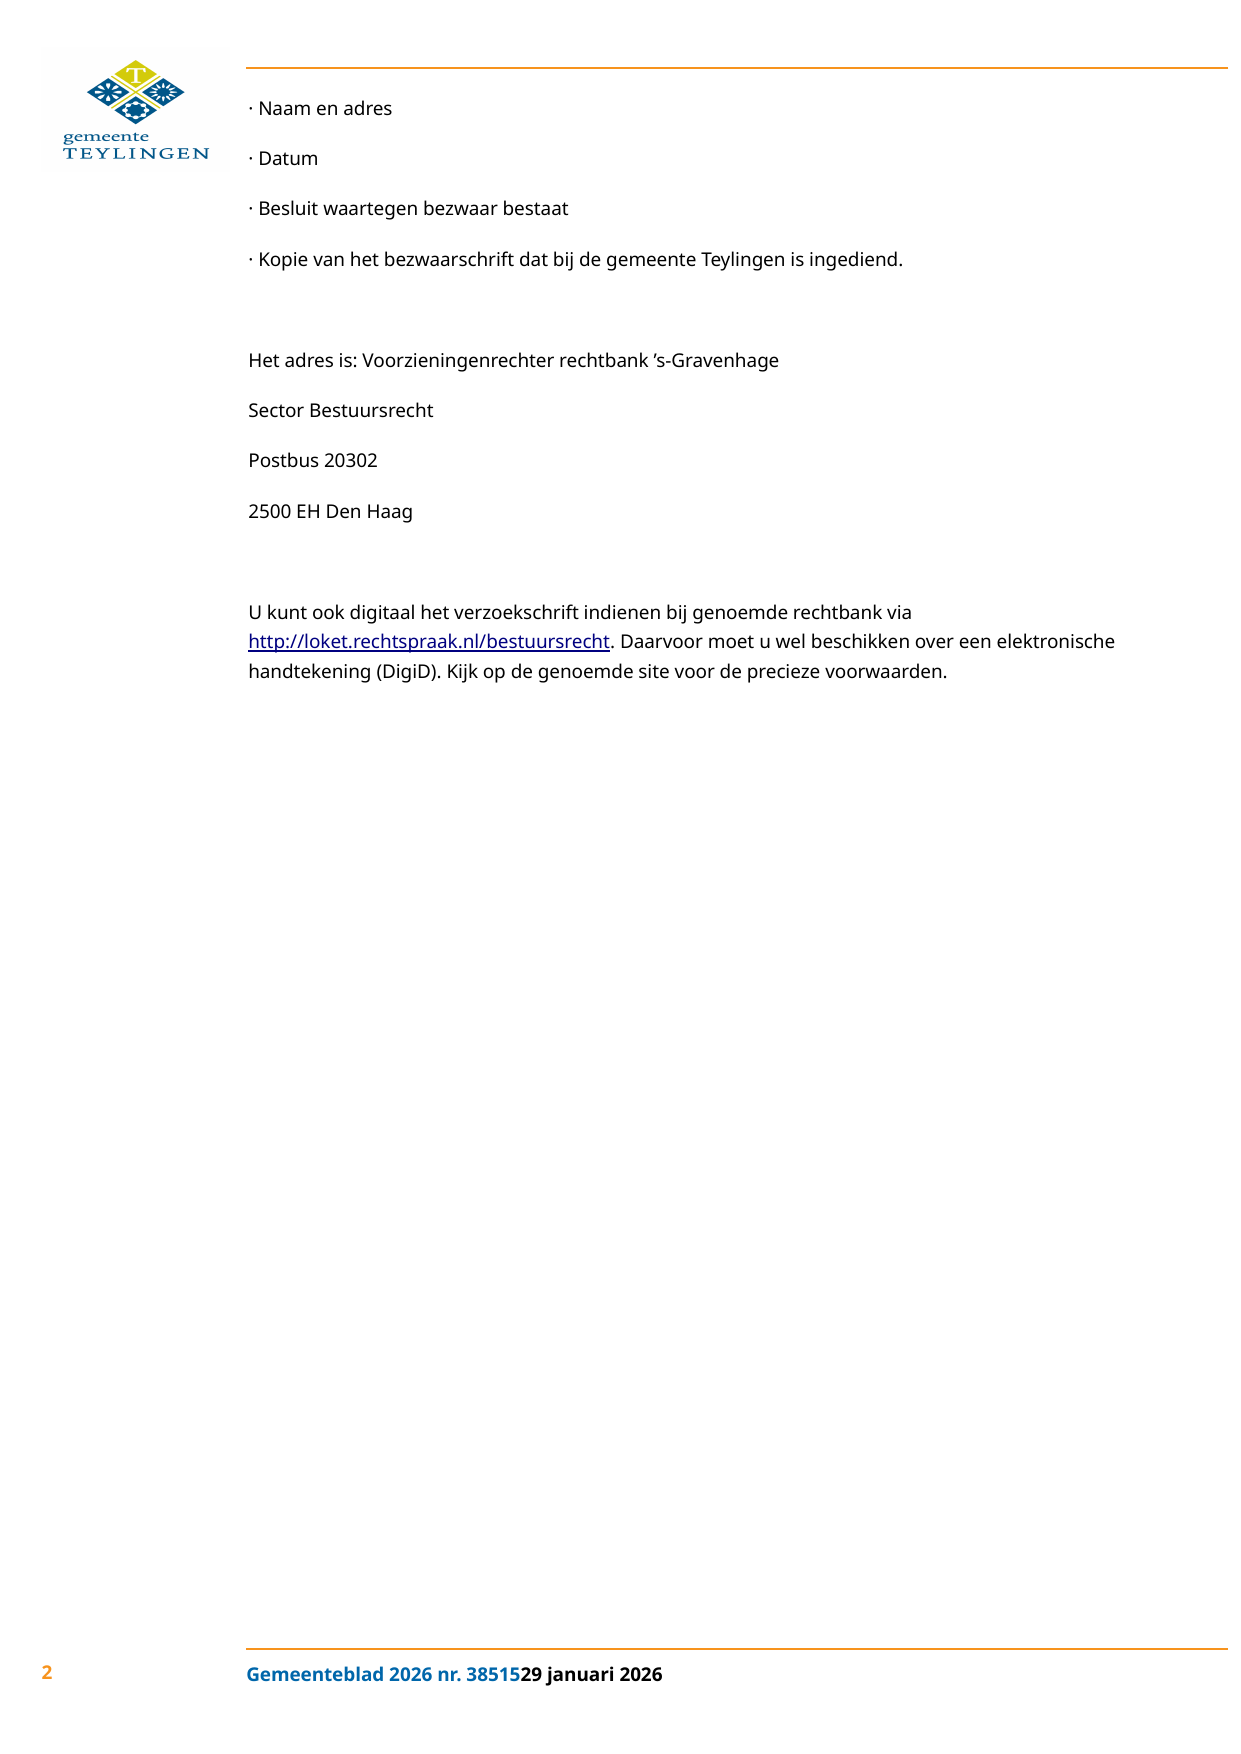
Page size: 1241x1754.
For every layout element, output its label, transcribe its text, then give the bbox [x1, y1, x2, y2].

text · Kopie van het bezwaarschrift dat bij de gemeente Teylingen is ingediend. [248, 246, 1152, 272]
text · Naam en adres [248, 95, 1152, 121]
text · Datum [248, 145, 1152, 171]
picture [41, 47, 231, 172]
text Sector Bestuursrecht [248, 397, 1152, 423]
text · Besluit waartegen bezwaar bestaat [248, 196, 1152, 221]
text 2500 EH Den Haag [248, 498, 1152, 524]
text Postbus 20302 [248, 448, 1152, 473]
text U kunt ook digitaal het verzoekschrift indienen bij genoemde rechtbank via http://loket.rechtspraak.nl/bestuursrecht. Daarvoor moet u wel beschikken over een elektronische handtekening (DigiD). Kijk op de genoemde site voor de precieze voorwaarden. [248, 599, 1152, 684]
text Het adres is: Voorzieningenrechter rechtbank ’s-Gravenhage [248, 347, 1152, 373]
